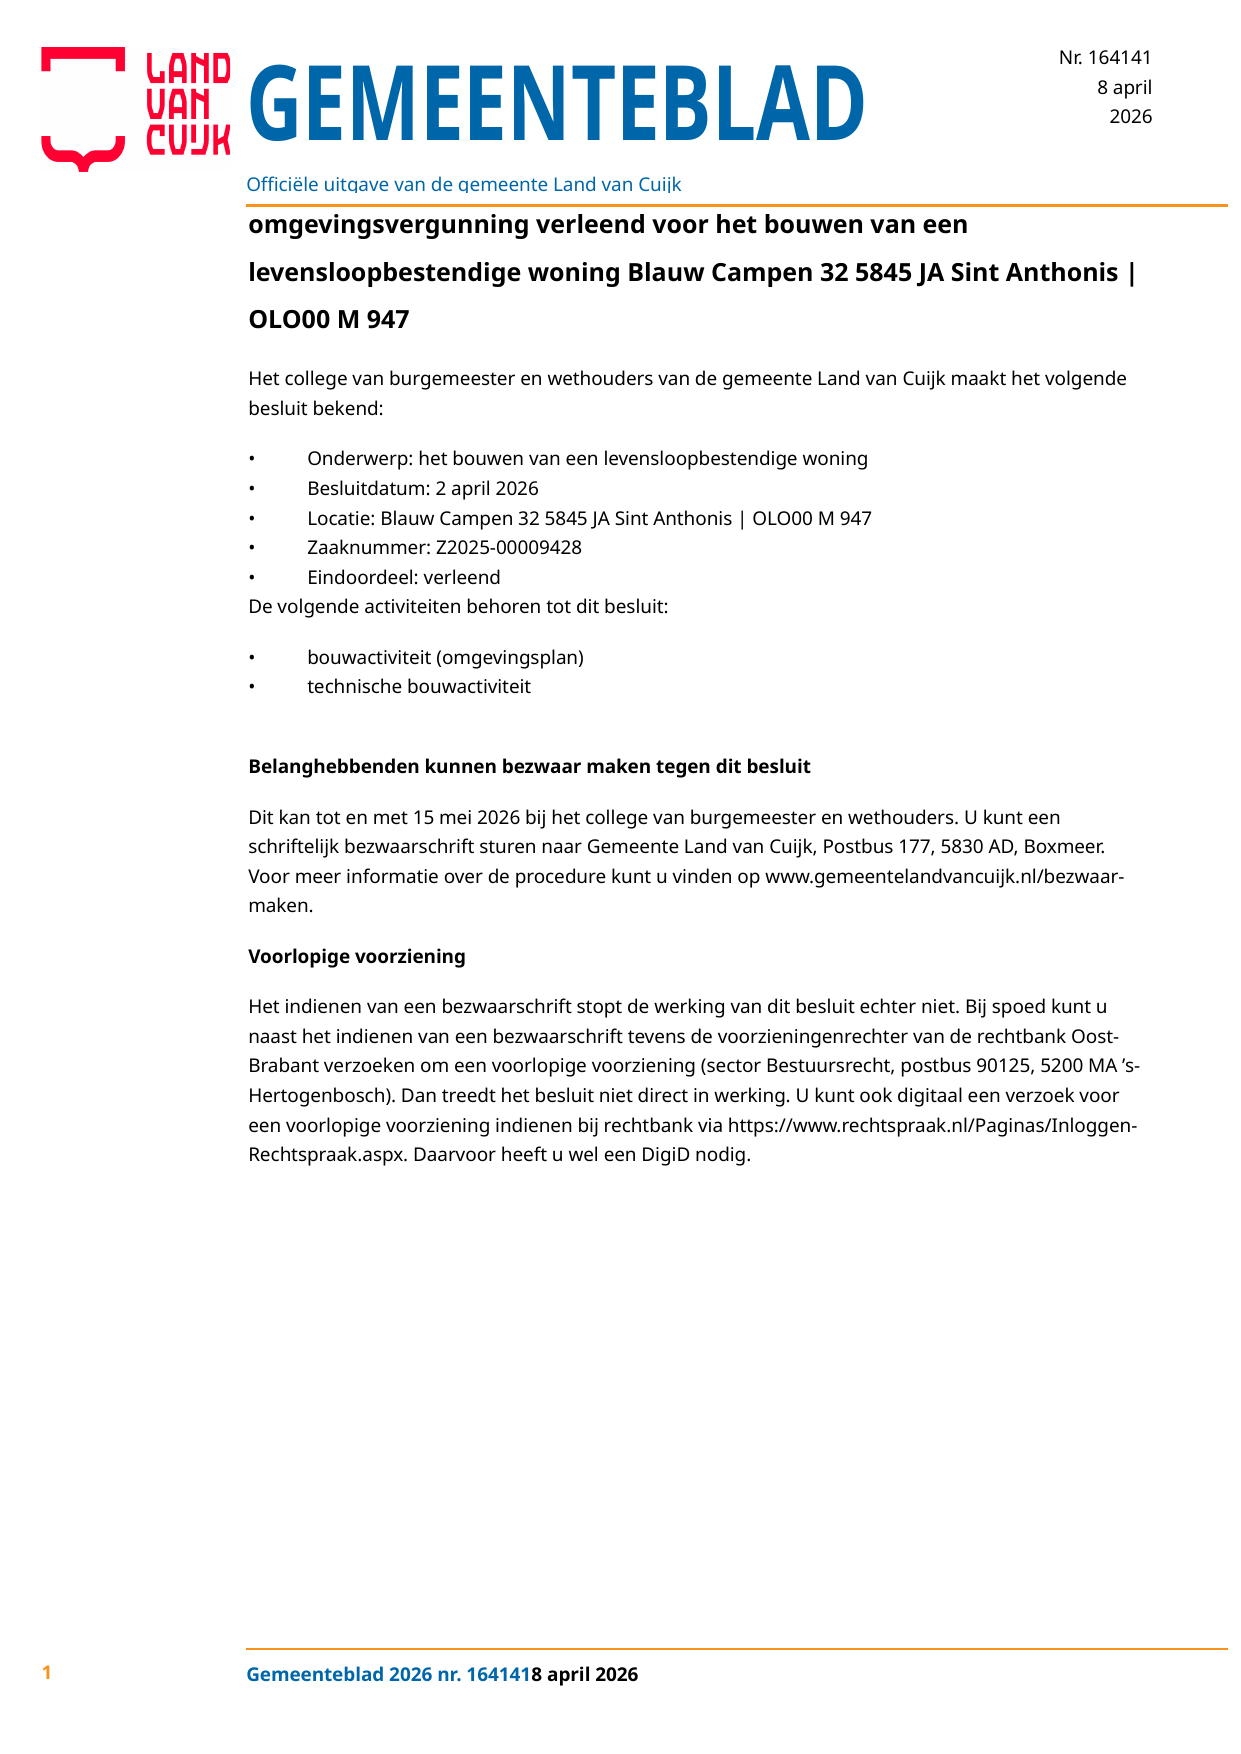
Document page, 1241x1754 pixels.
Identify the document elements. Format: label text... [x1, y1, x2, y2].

text omgevingsvergunning verleend voor het bouwen van een levensloopbestendige woning Blauw Campen 32 5845 JA Sint Anthonis | OLO00 M 947 [248, 207, 1152, 336]
list Zaaknummer: Z2025-00009428 [248, 534, 1152, 560]
text Belanghebbenden kunnen bezwaar maken tegen dit besluit [248, 753, 1152, 779]
text De volgende activiteiten behoren tot dit besluit: [248, 593, 1152, 619]
list Besluitdatum: 2 april 2026 [248, 475, 1152, 501]
list Locatie: Blauw Campen 32 5845 JA Sint Anthonis | OLO00 M 947 [248, 505, 1152, 530]
picture [41, 47, 231, 172]
text Dit kan tot en met 15 mei 2026 bij het college van burgemeester en wethouders. U kunt een schriftelijk bezwaarschrift sturen naar Gemeente Land van Cuijk, Postbus 177, 5830 AD, Boxmeer. Voor meer informatie over de procedure kunt u vinden op www.gemeentelandvancuijk.nl/bezwaar-maken. [248, 804, 1152, 918]
text Voorlopige voorziening [248, 943, 1152, 969]
list technische bouwactiviteit [248, 673, 1152, 699]
list bouwactiviteit (omgevingsplan) [248, 644, 1152, 669]
list Eindoordeel: verleend [248, 564, 1152, 589]
text Het indienen van een bezwaarschrift stopt de werking van dit besluit echter niet. Bij spoed kunt u naast het indienen van een bezwaarschrift tevens de voorzieningenrechter van de rechtbank Oost-Brabant verzoeken om een voorlopige voorziening (sector Bestuursrecht, postbus 90125, 5200 MA ’s-Hertogenbosch). Dan treedt het besluit niet direct in werking. U kunt ook digitaal een verzoek voor een voorlopige voorziening indienen bij rechtbank via https://www.rechtspraak.nl/Paginas/Inloggen-Rechtspraak.aspx. Daarvoor heeft u wel een DigiD nodig. [248, 993, 1152, 1167]
text Het college van burgemeester en wethouders van de gemeente Land van Cuijk maakt het volgende besluit bekend: [248, 366, 1152, 421]
list Onderwerp: het bouwen van een levensloopbestendige woning [248, 446, 1152, 471]
